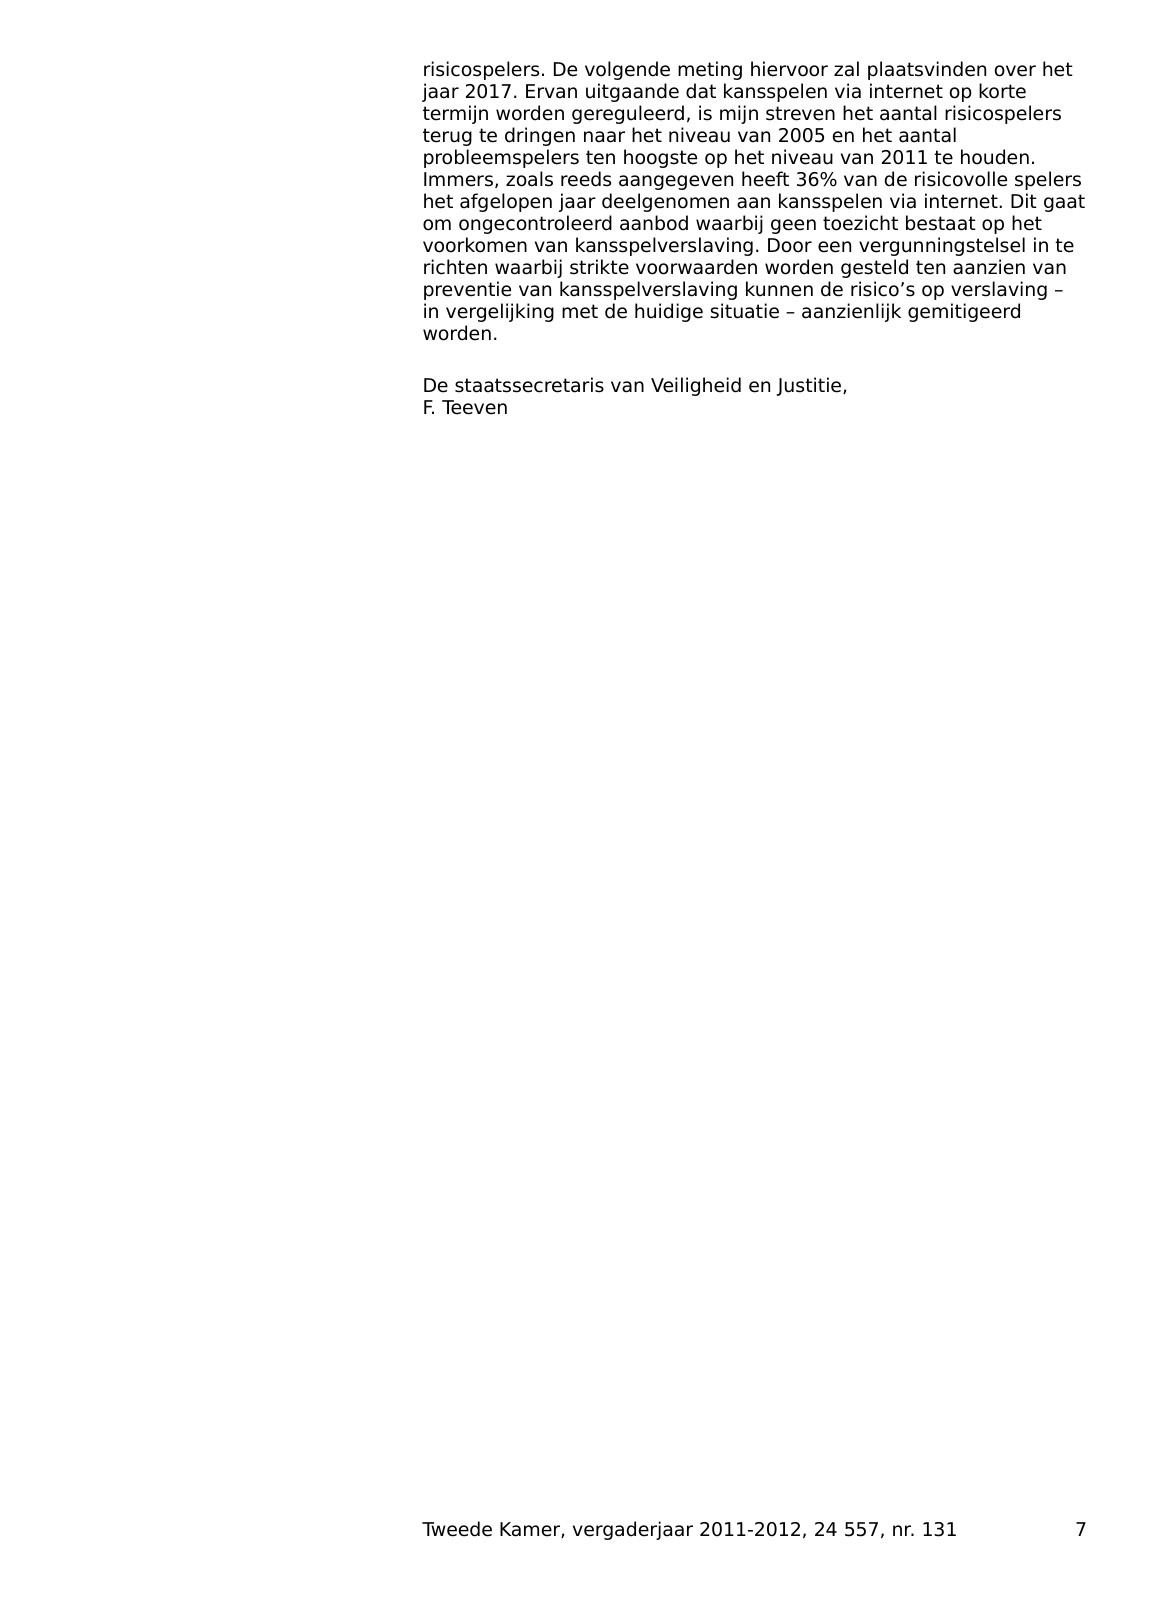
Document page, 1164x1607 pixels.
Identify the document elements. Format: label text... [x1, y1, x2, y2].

text risicospelers. De volgende meting hiervoor zal plaatsvinden over het jaar 2017. Ervan uitgaande dat kansspelen via internet op korte termijn worden gereguleerd, is mijn streven het aantal risicospelers terug te dringen naar het niveau van 2005 en het aantal probleemspelers ten hoogste op het niveau van 2011 te houden. Immers, zoals reeds aangegeven heeft 36% van de risicovolle spelers het afgelopen jaar deelgenomen aan kansspelen via internet. Dit gaat om ongecontroleerd aanbod waarbij geen toezicht bestaat op het voorkomen van kansspelverslaving. Door een vergunningstelsel in te richten waarbij strikte voorwaarden worden gesteld ten aanzien van preventie van kansspelverslaving kunnen de risico’s op verslaving – in vergelijking met de huidige situatie – aanzienlijk gemitigeerd worden. [422, 59, 1087, 345]
text De staatssecretaris van Veiligheid en Justitie, F. Teeven [422, 375, 1087, 419]
